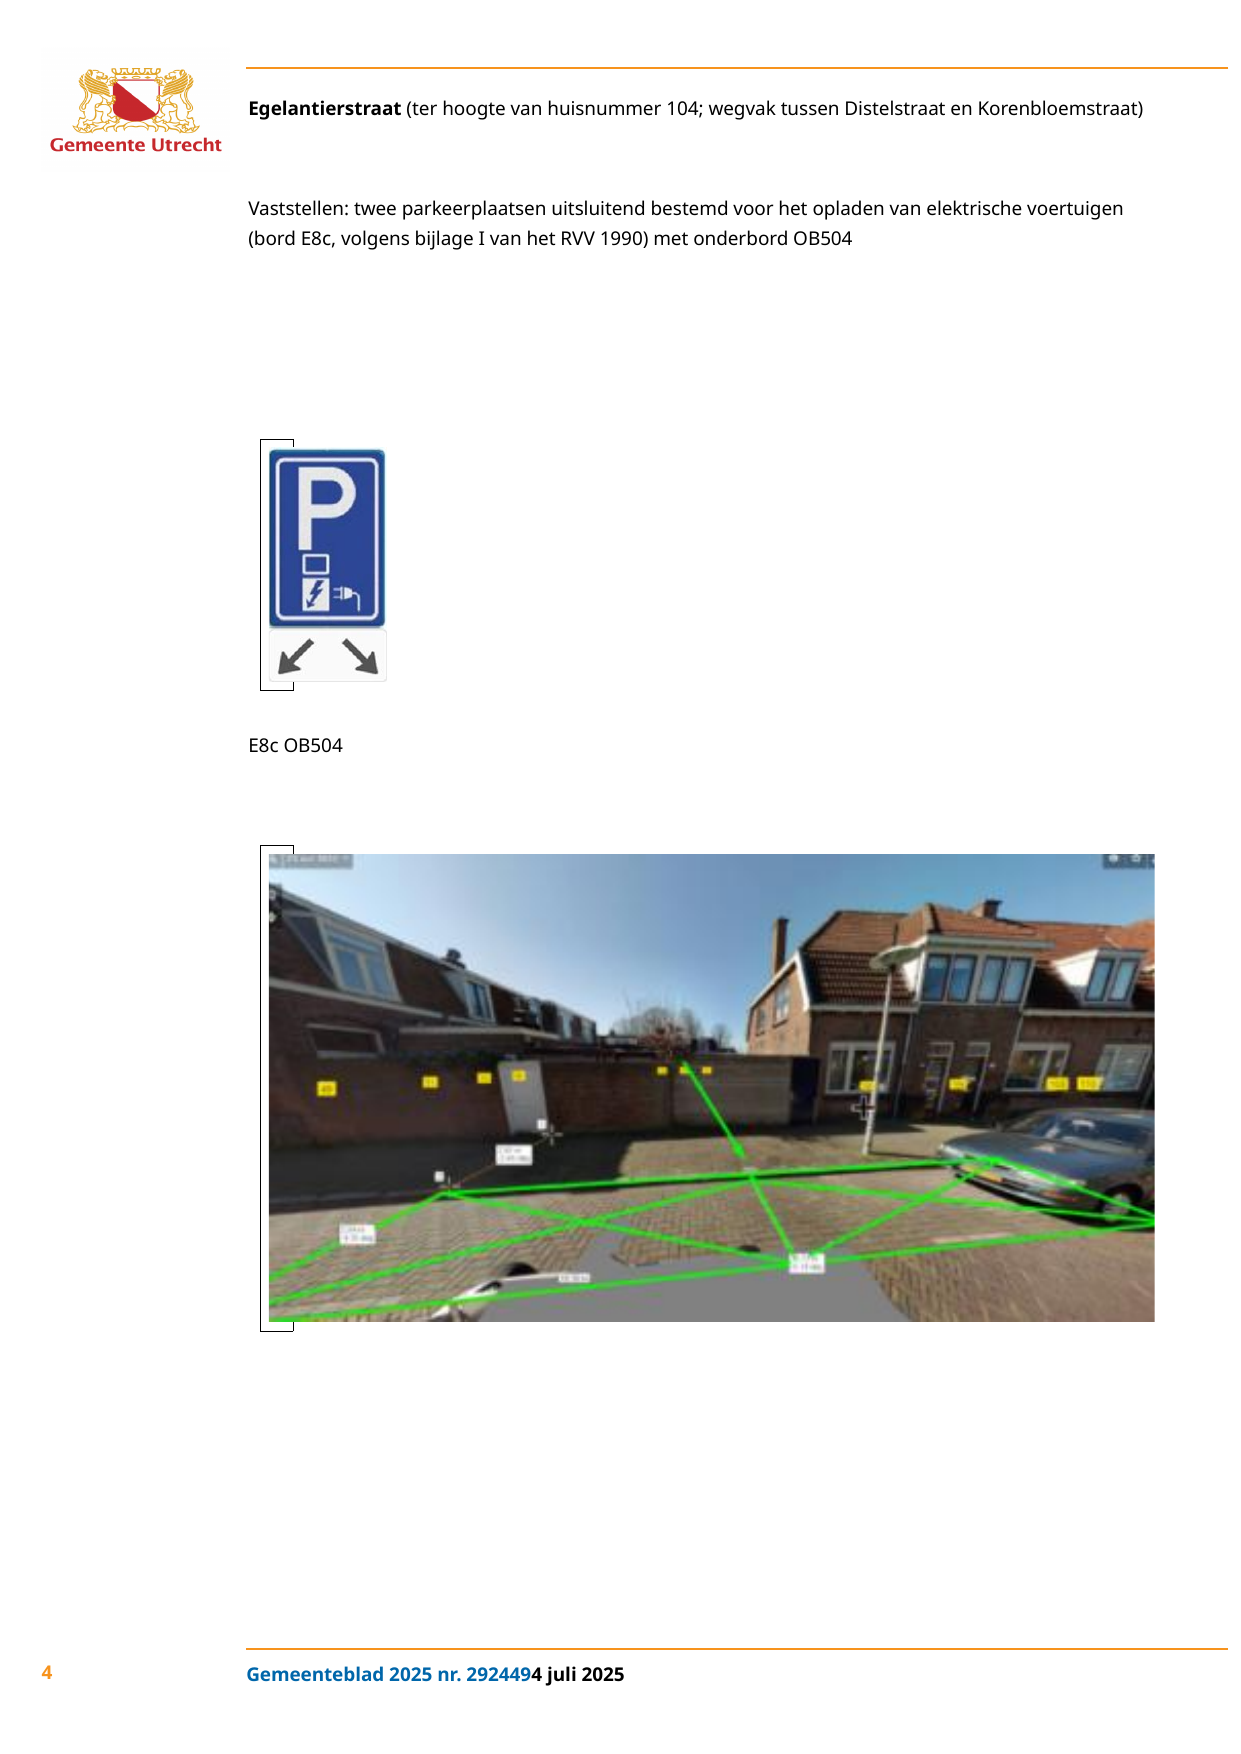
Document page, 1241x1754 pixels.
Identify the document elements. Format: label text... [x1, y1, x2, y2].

text Vaststellen: twee parkeerplaatsen uitsluitend bestemd voor het opladen van elektrische voertuigen (bord E8c, volgens bijlage I van het RVV 1990) met onderbord OB504 [248, 196, 1152, 251]
picture [41, 47, 231, 172]
picture [268, 447, 387, 682]
text E8c OB504 [248, 733, 1152, 758]
picture [268, 854, 1155, 1322]
text Egelantierstraat (ter hoogte van huisnummer 104; wegvak tussen Distelstraat en Korenbloemstraat) [248, 95, 1152, 121]
